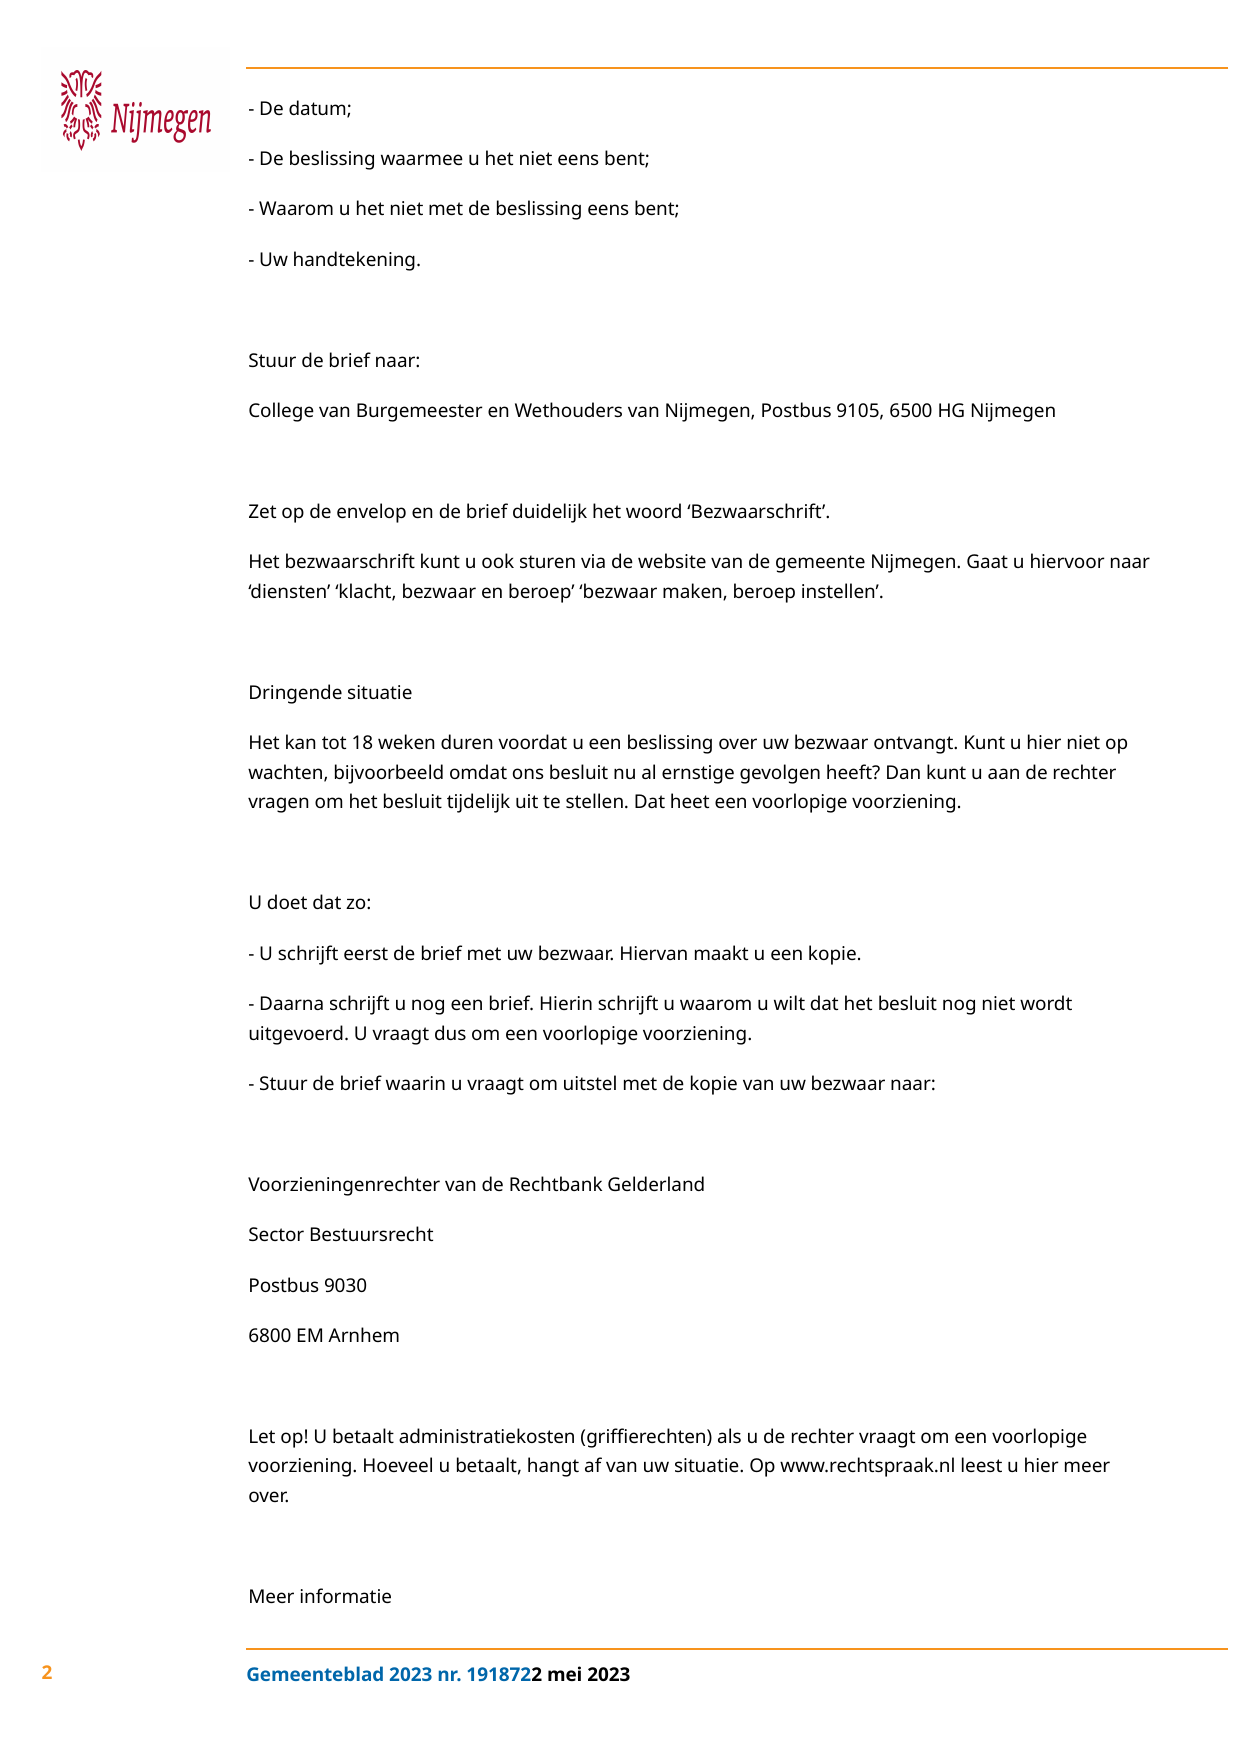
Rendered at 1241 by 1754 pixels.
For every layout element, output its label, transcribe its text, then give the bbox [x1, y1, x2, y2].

text Meer informatie [248, 1583, 1152, 1609]
text - Stuur de brief waarin u vraagt om uitstel met de kopie van uw bezwaar naar: [248, 1070, 1152, 1096]
text Het kan tot 18 weken duren voordat u een beslissing over uw bezwaar ontvangt. Kunt u hier niet op wachten, bijvoorbeeld omdat ons besluit nu al ernstige gevolgen heeft? Dan kunt u aan de rechter vragen om het besluit tijdelijk uit te stellen. Dat heet een voorlopige voorziening. [248, 729, 1152, 814]
text Dringende situatie [248, 679, 1152, 705]
text Postbus 9030 [248, 1272, 1152, 1298]
picture [41, 47, 231, 172]
text - De beslissing waarmee u het niet eens bent; [248, 145, 1152, 171]
text Zet op de envelop en de brief duidelijk het woord ‘Bezwaarschrift’. [248, 498, 1152, 524]
text - Waarom u het niet met de beslissing eens bent; [248, 196, 1152, 221]
text College van Burgemeester en Wethouders van Nijmegen, Postbus 9105, 6500 HG Nijmegen [248, 397, 1152, 423]
text - Uw handtekening. [248, 246, 1152, 272]
text Het bezwaarschrift kunt u ook sturen via de website van de gemeente Nijmegen. Gaat u hiervoor naar ‘diensten’ ‘klacht, bezwaar en beroep’ ‘bezwaar maken, beroep instellen’. [248, 548, 1152, 604]
text - De datum; [248, 95, 1152, 121]
text Voorzieningenrechter van de Rechtbank Gelderland [248, 1171, 1152, 1197]
text - Daarna schrijft u nog een brief. Hierin schrijft u waarom u wilt dat het besluit nog niet wordt uitgevoerd. U vraagt dus om een voorlopige voorziening. [248, 990, 1152, 1046]
text U doet dat zo: [248, 889, 1152, 915]
text - U schrijft eerst de brief met uw bezwaar. Hiervan maakt u een kopie. [248, 940, 1152, 966]
text Let op! U betaalt administratiekosten (griffierechten) als u de rechter vraagt om een voorlopige voorziening. Hoeveel u betaalt, hangt af van uw situatie. Op www.rechtspraak.nl leest u hier meer over. [248, 1423, 1152, 1508]
text Stuur de brief naar: [248, 347, 1152, 373]
text Sector Bestuursrecht [248, 1221, 1152, 1247]
text 6800 EM Arnhem [248, 1322, 1152, 1348]
